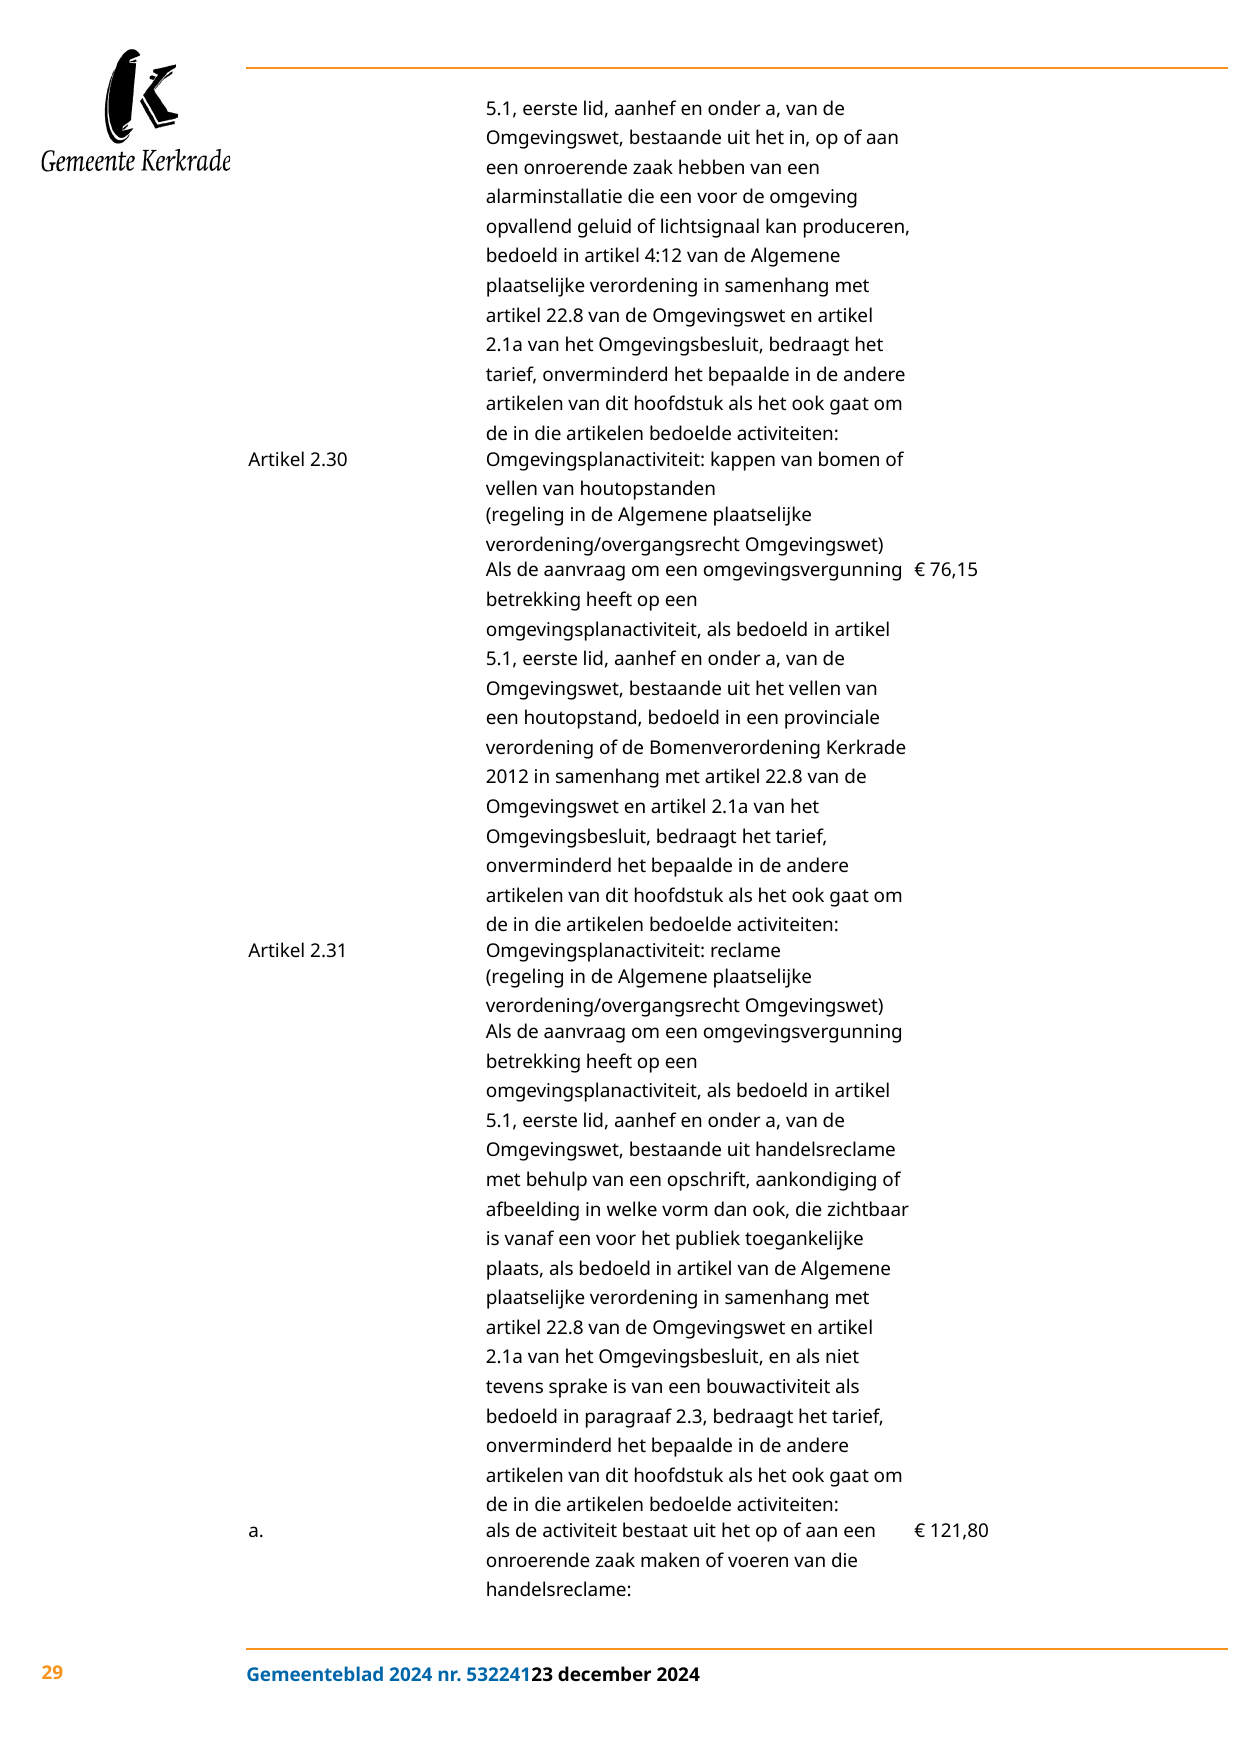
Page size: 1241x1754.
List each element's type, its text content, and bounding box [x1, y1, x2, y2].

table_cell [914, 446, 1152, 501]
table_cell [248, 557, 486, 937]
table_cell Omgevingsplanactiviteit: kappen van bomen of vellen van houtopstanden [486, 446, 914, 501]
table_cell [248, 963, 486, 1018]
table_cell [248, 1018, 486, 1517]
table_cell Omgevingsplanactiviteit: reclame [486, 937, 914, 963]
table_cell [248, 501, 486, 557]
table_cell [914, 1018, 1152, 1517]
table_cell Artikel 2.31 [248, 937, 486, 963]
table_cell € 121,80 [914, 1518, 1152, 1602]
table_cell [914, 937, 1152, 963]
table_cell [248, 95, 486, 446]
table_cell [914, 501, 1152, 557]
table_cell [914, 95, 1152, 446]
table_cell € 76,15 [914, 557, 1152, 937]
table_cell (regeling in de Algemene plaatselijke verordening/overgangsrecht Omgevingswet) [486, 963, 914, 1018]
table_cell Als de aanvraag om een omgevingsvergunning betrekking heeft op een omgevingsplanactiviteit, als bedoeld in artikel 5.1, eerste lid, aanhef en onder a, van de Omgevingswet, bestaande uit het vellen van een houtopstand, bedoeld in een provinciale verordening of de Bomenverordening Kerkrade 2012 in samenhang met artikel 22.8 van de Omgevingswet en artikel 2.1a van het Omgevingsbesluit, bedraagt het tarief, onverminderd het bepaalde in de andere artikelen van dit hoofdstuk als het ook gaat om de in die artikelen bedoelde activiteiten: [486, 557, 914, 937]
table_cell als de activiteit bestaat uit het op of aan een onroerende zaak maken of voeren van die handelsreclame: [486, 1518, 914, 1602]
picture [41, 47, 231, 172]
table_cell Als de aanvraag om een omgevingsvergunning betrekking heeft op een omgevingsplanactiviteit, als bedoeld in artikel 5.1, eerste lid, aanhef en onder a, van de Omgevingswet, bestaande uit handelsreclame met behulp van een opschrift, aankondiging of afbeelding in welke vorm dan ook, die zichtbaar is vanaf een voor het publiek toegankelijke plaats, als bedoeld in artikel van de Algemene plaatselijke verordening in samenhang met artikel 22.8 van de Omgevingswet en artikel 2.1a van het Omgevingsbesluit, en als niet tevens sprake is van een bouwactiviteit als bedoeld in paragraaf 2.3, bedraagt het tarief, onverminderd het bepaalde in de andere artikelen van dit hoofdstuk als het ook gaat om de in die artikelen bedoelde activiteiten: [486, 1018, 914, 1517]
table_cell (regeling in de Algemene plaatselijke verordening/overgangsrecht Omgevingswet) [486, 501, 914, 557]
table_cell 5.1, eerste lid, aanhef en onder a, van de Omgevingswet, bestaande uit het in, op of aan een onroerende zaak hebben van een alarminstallatie die een voor de omgeving opvallend geluid of lichtsignaal kan produceren, bedoeld in artikel 4:12 van de Algemene plaatselijke verordening in samenhang met artikel 22.8 van de Omgevingswet en artikel 2.1a van het Omgevingsbesluit, bedraagt het tarief, onverminderd het bepaalde in de andere artikelen van dit hoofdstuk als het ook gaat om de in die artikelen bedoelde activiteiten: [486, 95, 914, 446]
table_cell Artikel 2.30 [248, 446, 486, 501]
table_cell [914, 963, 1152, 1018]
table_cell a. [248, 1518, 486, 1602]
